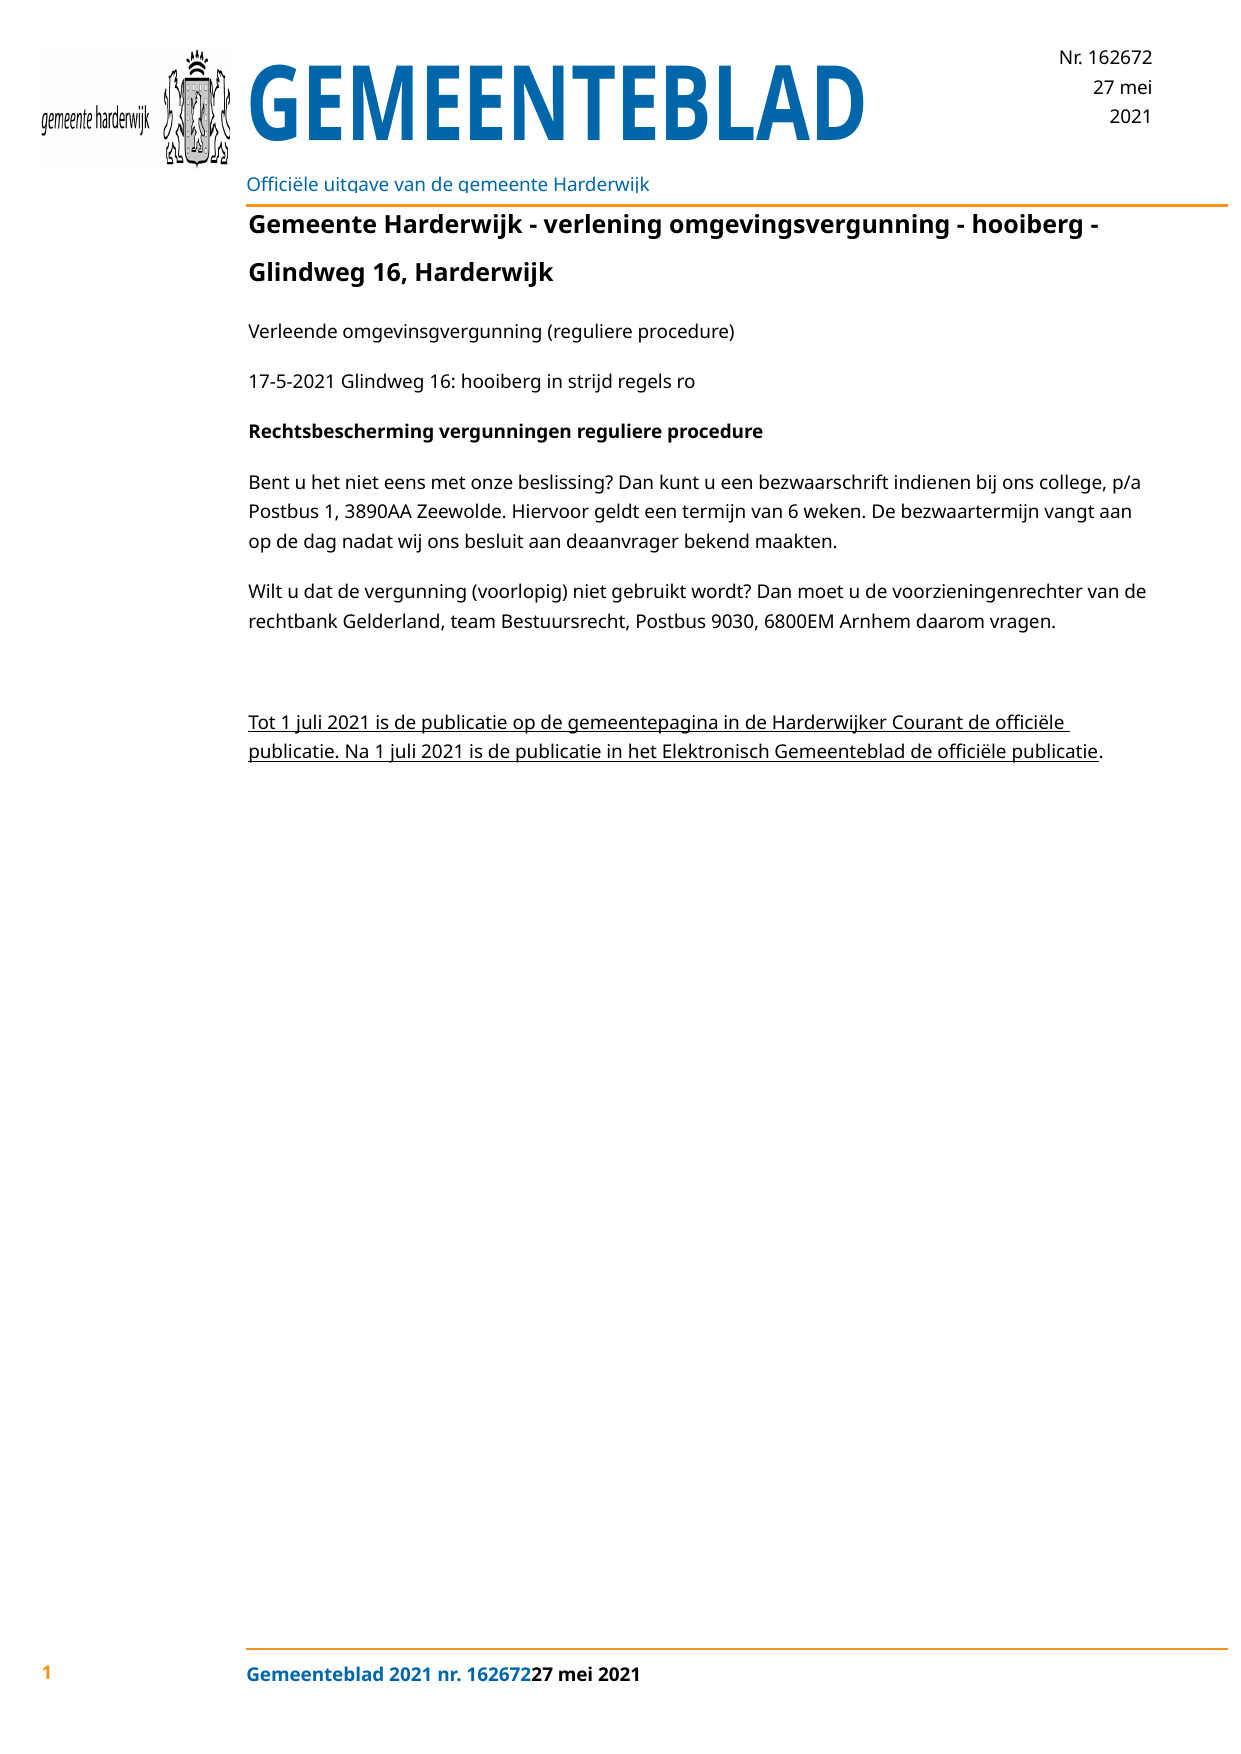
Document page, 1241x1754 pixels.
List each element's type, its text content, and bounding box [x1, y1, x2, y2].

text Bent u het niet eens met onze beslissing? Dan kunt u een bezwaarschrift indienen bij ons college, p/a Postbus 1, 3890AA Zeewolde. Hiervoor geldt een termijn van 6 weken. De bezwaartermijn vangt aan op de dag nadat wij ons besluit aan deaanvrager bekend maakten. [248, 469, 1152, 554]
picture [41, 47, 231, 172]
text 17-5-2021 Glindweg 16: hooiberg in strijd regels ro [248, 368, 1152, 394]
text Wilt u dat de vergunning (voorlopig) niet gebruikt wordt? Dan moet u de voorzieningenrechter van de rechtbank Gelderland, team Bestuursrecht, Postbus 9030, 6800EM Arnhem daarom vragen. [248, 579, 1152, 634]
text Gemeente Harderwijk - verlening omgevingsvergunning - hooiberg - Glindweg 16, Harderwijk [248, 207, 1152, 288]
text Rechtsbescherming vergunningen reguliere procedure [248, 419, 1152, 444]
text Tot 1 juli 2021 is de publicatie op de gemeentepagina in de Harderwijker Courant de officiële publicatie. Na 1 juli 2021 is de publicatie in het Elektronisch Gemeenteblad de officiële publicatie. [248, 709, 1152, 764]
text Verleende omgevinsgvergunning (reguliere procedure) [248, 318, 1152, 344]
